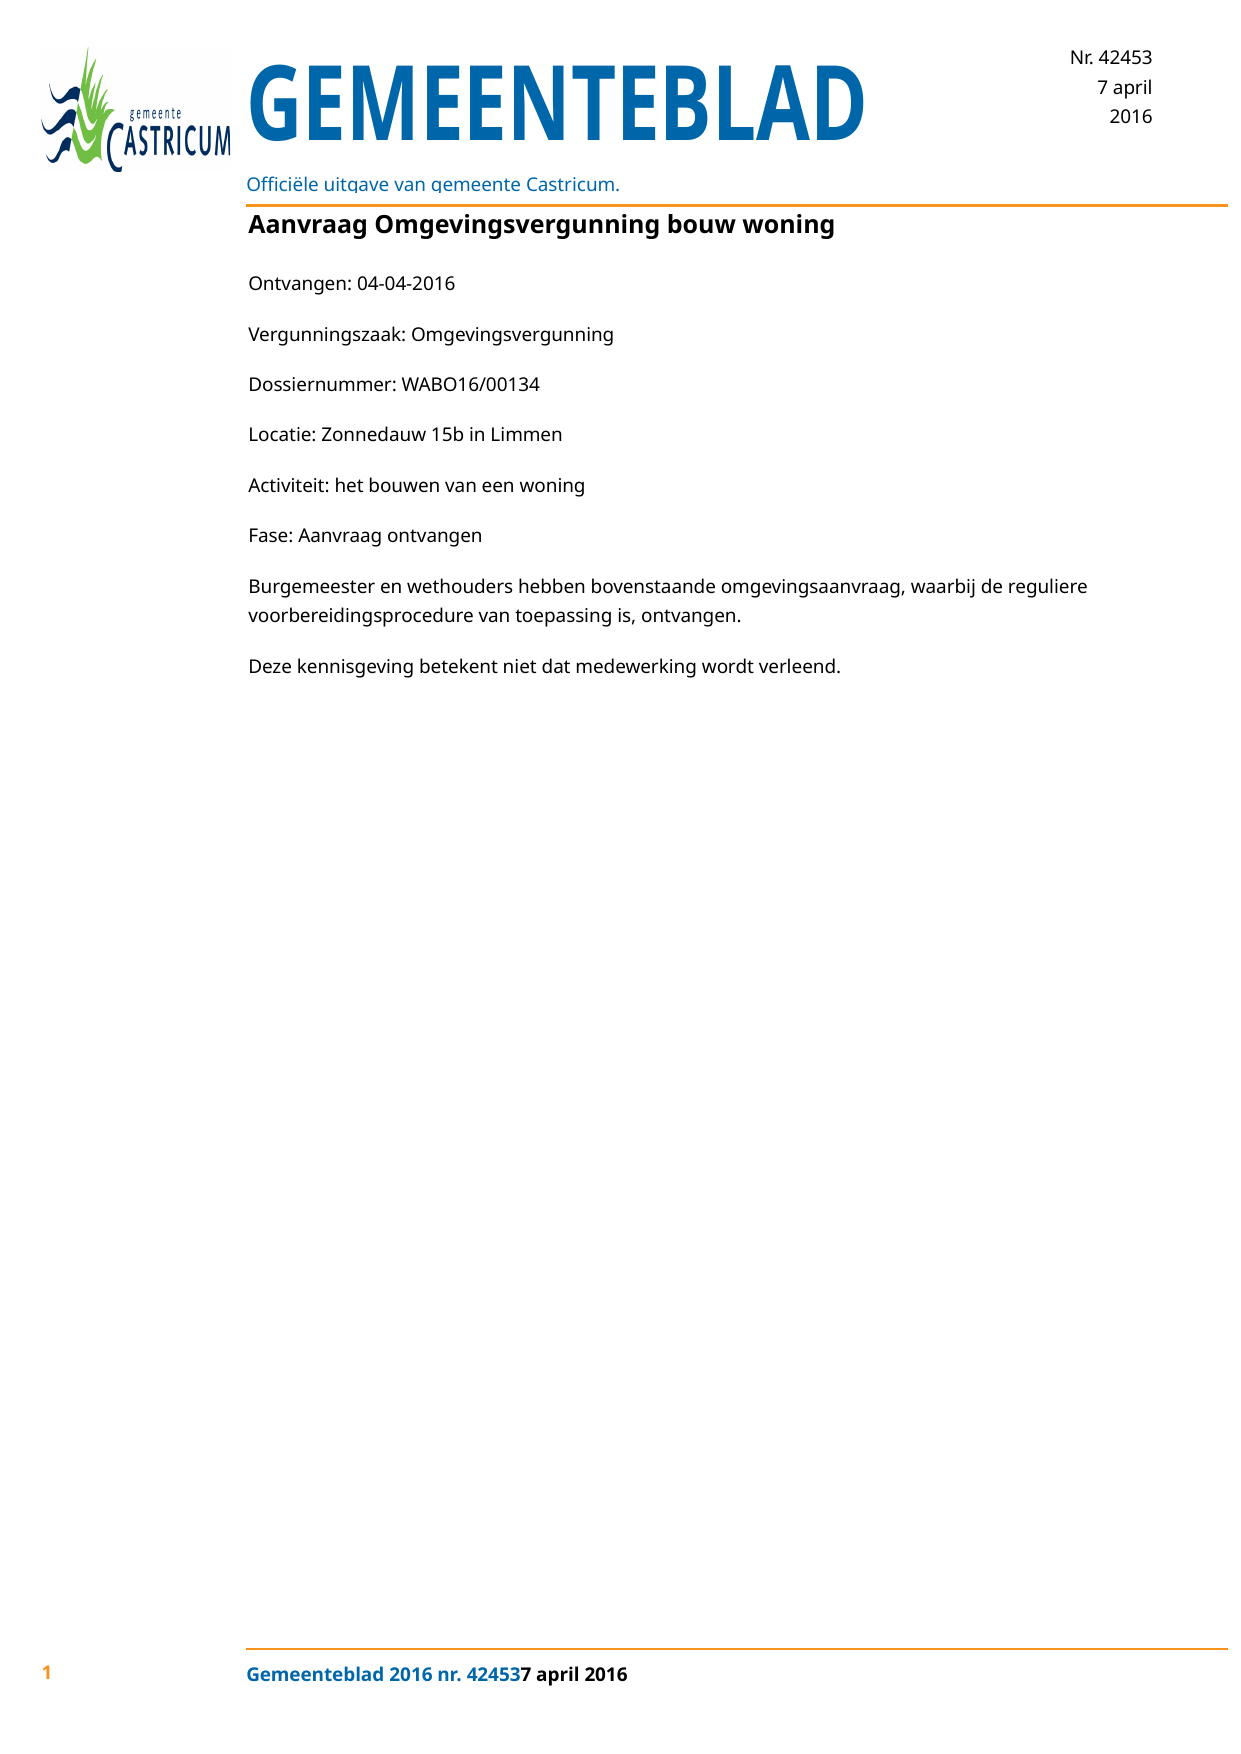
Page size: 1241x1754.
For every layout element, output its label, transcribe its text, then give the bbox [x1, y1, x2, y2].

text Vergunningszaak: Omgevingsvergunning [248, 321, 1152, 346]
picture [41, 47, 231, 172]
text Burgemeester en wethouders hebben bovenstaande omgevingsaanvraag, waarbij de reguliere voorbereidingsprocedure van toepassing is, ontvangen. [248, 573, 1152, 628]
text Fase: Aanvraag ontvangen [248, 522, 1152, 548]
text Locatie: Zonnedauw 15b in Limmen [248, 422, 1152, 447]
text Deze kennisgeving betekent niet dat medewerking wordt verleend. [248, 653, 1152, 678]
text Ontvangen: 04-04-2016 [248, 270, 1152, 296]
text Aanvraag Omgevingsvergunning bouw woning [248, 207, 1152, 241]
text Activiteit: het bouwen van een woning [248, 472, 1152, 498]
text Dossiernummer: WABO16/00134 [248, 371, 1152, 397]
